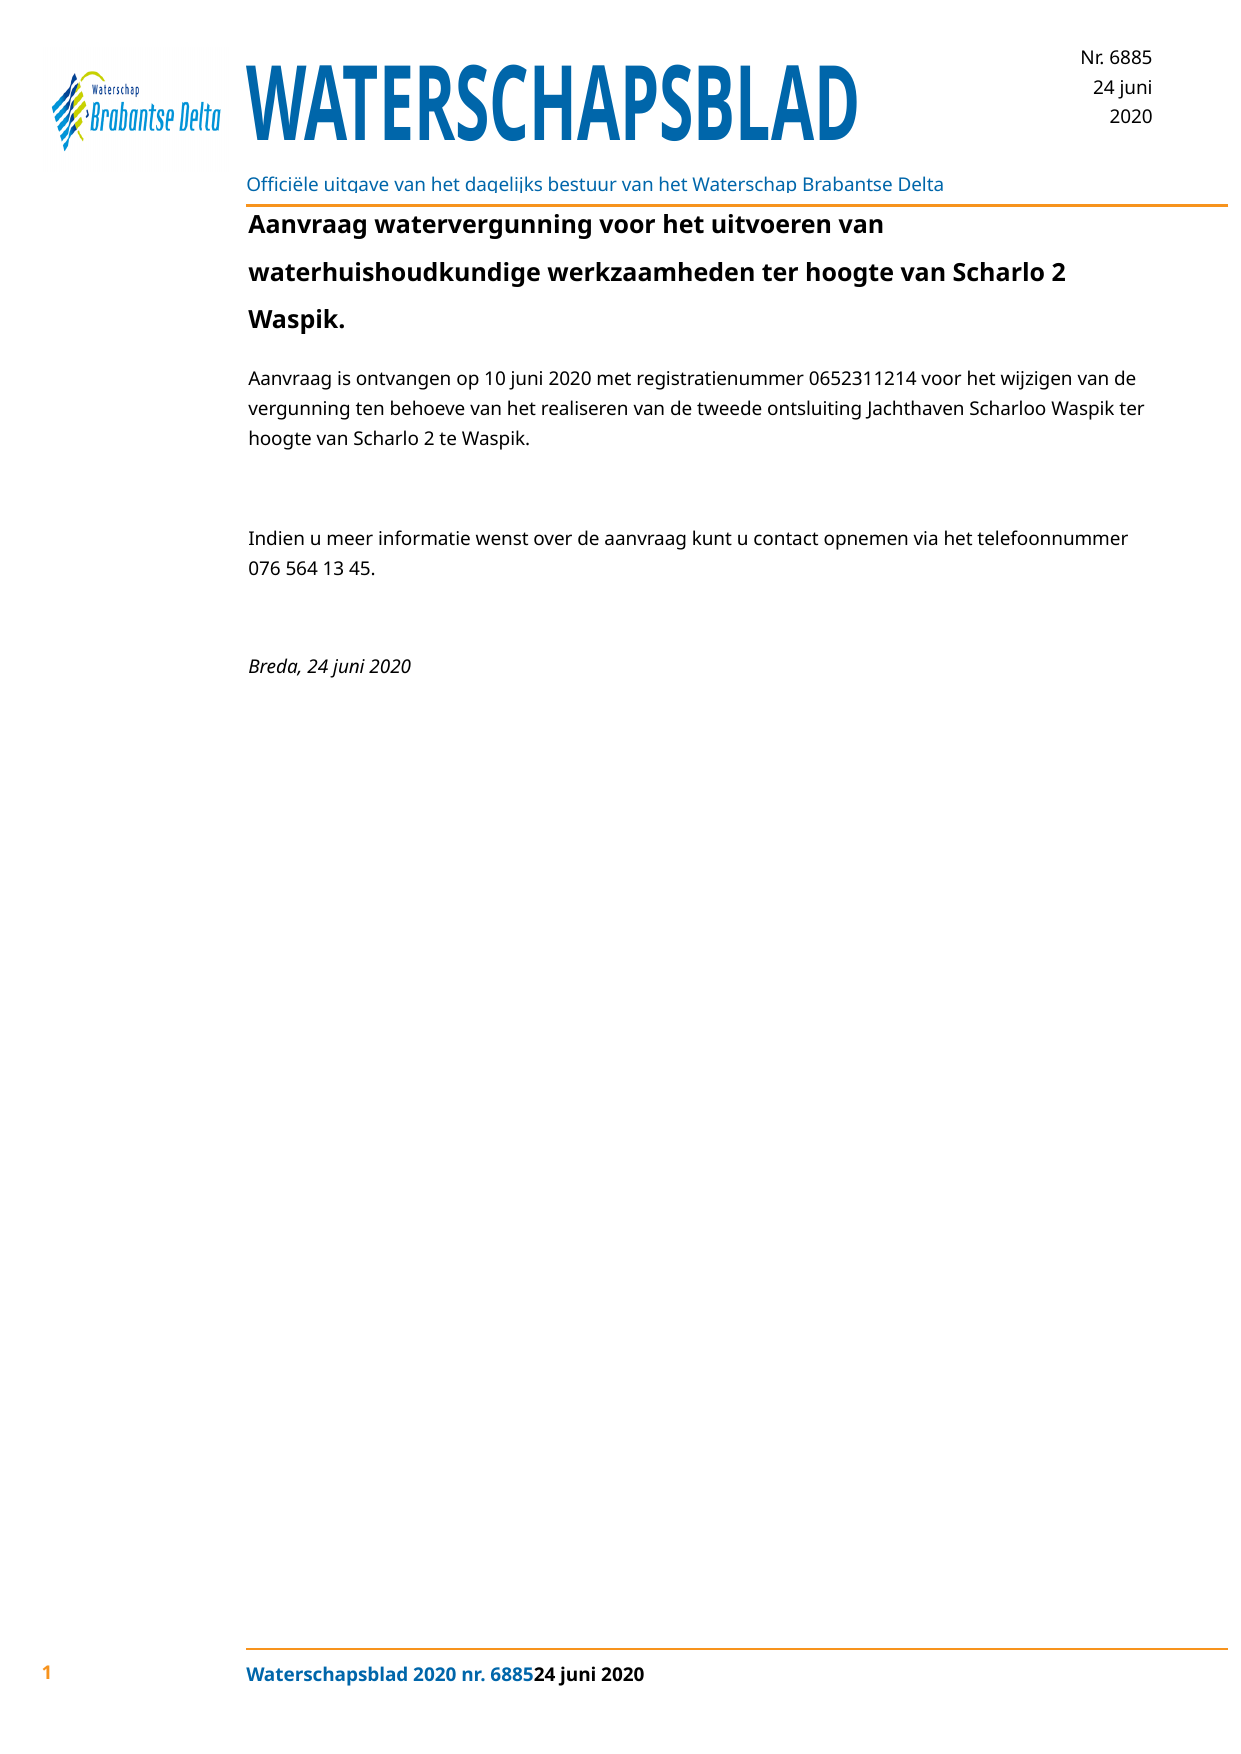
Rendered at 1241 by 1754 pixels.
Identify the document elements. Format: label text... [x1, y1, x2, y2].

picture [41, 47, 231, 172]
text Aanvraag is ontvangen op 10 juni 2020 met registratienummer 0652311214 voor het wijzigen van de vergunning ten behoeve van het realiseren van de tweede ontsluiting Jachthaven Scharloo Waspik ter hoogte van Scharlo 2 te Waspik. [248, 366, 1152, 450]
text Breda, 24 juni 2020 [248, 653, 1152, 679]
text Indien u meer informatie wenst over de aanvraag kunt u contact opnemen via het telefoonnummer 076 564 13 45. [248, 526, 1152, 581]
text Aanvraag watervergunning voor het uitvoeren van waterhuishoudkundige werkzaamheden ter hoogte van Scharlo 2 Waspik. [248, 207, 1152, 336]
